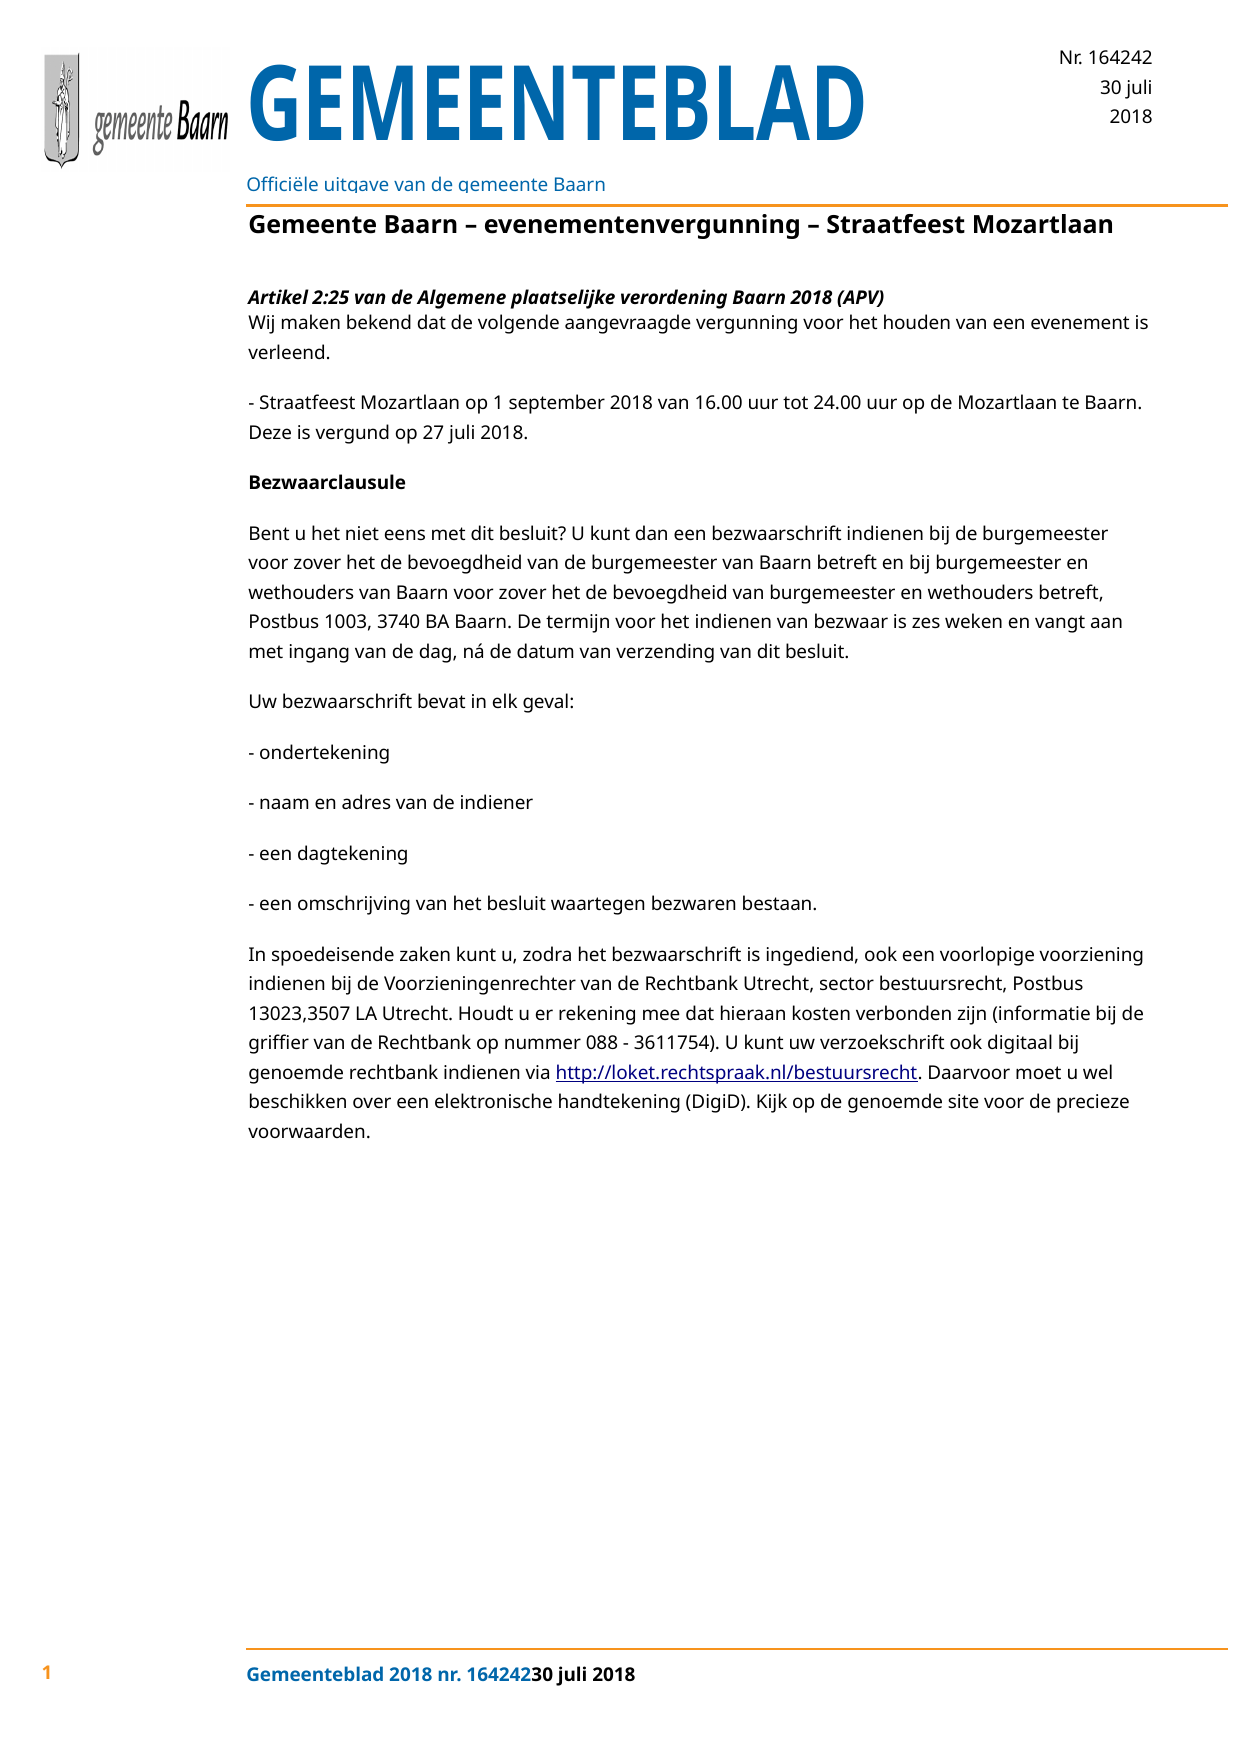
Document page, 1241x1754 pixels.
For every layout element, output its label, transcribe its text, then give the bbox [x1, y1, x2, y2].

text - ondertekening [248, 739, 1152, 765]
text Uw bezwaarschrift bevat in elk geval: [248, 689, 1152, 714]
text - een omschrijving van het besluit waartegen bezwaren bestaan. [248, 890, 1152, 916]
text - een dagtekening [248, 840, 1152, 866]
text Bezwaarclausule [248, 469, 1152, 495]
text Gemeente Baarn – evenementenvergunning – Straatfeest Mozartlaan [248, 207, 1152, 241]
text Artikel 2:25 van de Algemene plaatselijke verordening Baarn 2018 (APV) [248, 284, 1152, 309]
text Bent u het niet eens met dit besluit? U kunt dan een bezwaarschrift indienen bij de burgemeester voor zover het de bevoegdheid van de burgemeester van Baarn betreft en bij burgemeester en wethouders van Baarn voor zover het de bevoegdheid van burgemeester en wethouders betreft, Postbus 1003, 3740 BA Baarn. De termijn voor het indienen van bezwaar is zes weken en vangt aan met ingang van de dag, ná de datum van verzending van dit besluit. [248, 520, 1152, 664]
text In spoedeisende zaken kunt u, zodra het bezwaarschrift is ingediend, ook een voorlopige voorziening indienen bij de Voorzieningenrechter van de Rechtbank Utrecht, sector bestuursrecht, Postbus 13023,3507 LA Utrecht. Houdt u er rekening mee dat hieraan kosten verbonden zijn (informatie bij de griffier van de Rechtbank op nummer 088 - 3611754). U kunt uw verzoekschrift ook digitaal bij genoemde rechtbank indienen via http://loket.rechtspraak.nl/bestuursrecht. Daarvoor moet u wel beschikken over een elektronische handtekening (DigiD). Kijk op de genoemde site voor de precieze voorwaarden. [248, 941, 1152, 1144]
picture [41, 47, 231, 172]
text Wij maken bekend dat de volgende aangevraagde vergunning voor het houden van een evenement is verleend. [248, 309, 1152, 365]
text - Straatfeest Mozartlaan op 1 september 2018 van 16.00 uur tot 24.00 uur op de Mozartlaan te Baarn. Deze is vergund op 27 juli 2018. [248, 389, 1152, 445]
text - naam en adres van de indiener [248, 789, 1152, 815]
